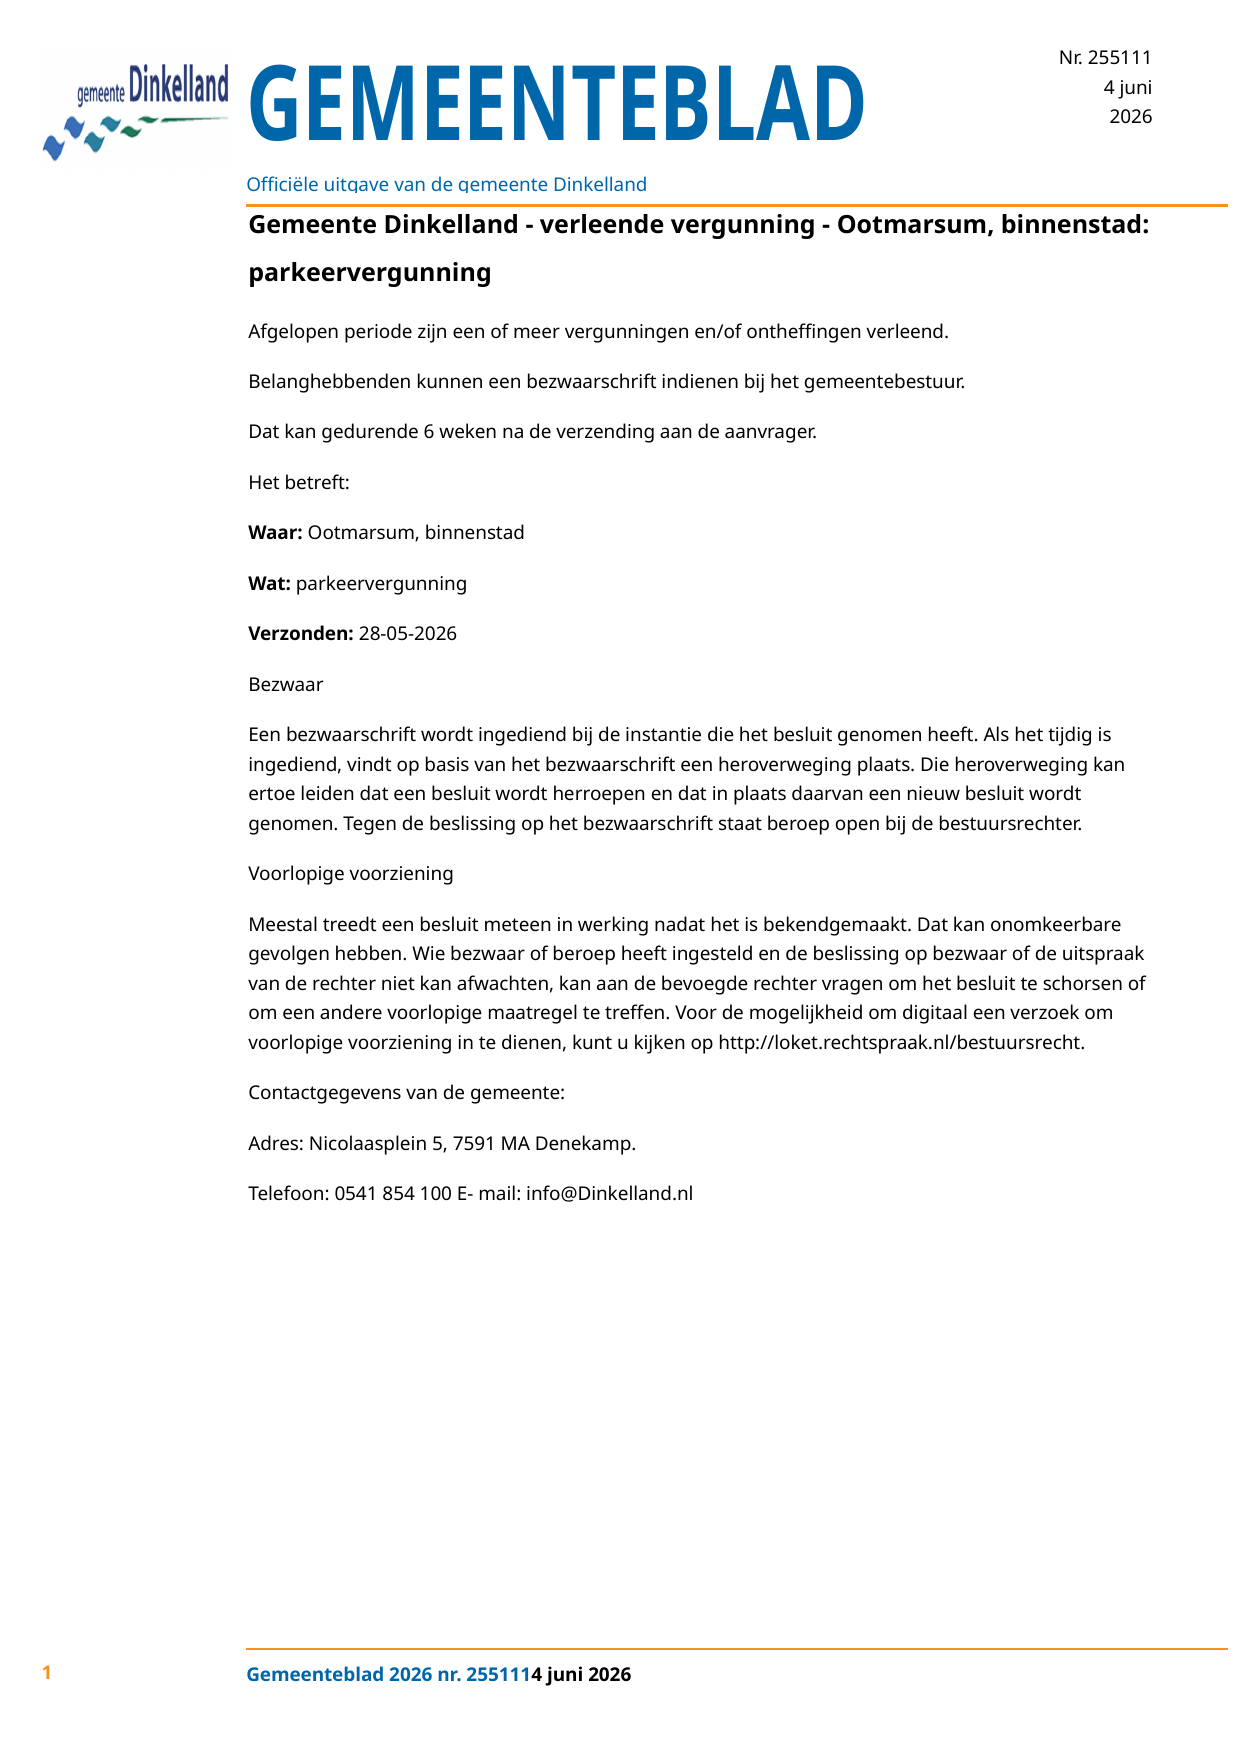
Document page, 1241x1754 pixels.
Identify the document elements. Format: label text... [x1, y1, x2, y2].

text Een bezwaarschrift wordt ingediend bij de instantie die het besluit genomen heeft. Als het tijdig is ingediend, vindt op basis van het bezwaarschrift een heroverweging plaats. Die heroverweging kan ertoe leiden dat een besluit wordt herroepen en dat in plaats daarvan een nieuw besluit wordt genomen. Tegen de beslissing op het bezwaarschrift staat beroep open bij de bestuursrechter. [248, 721, 1152, 836]
text Dat kan gedurende 6 weken na de verzending aan de aanvrager. [248, 419, 1152, 444]
text Bezwaar [248, 671, 1152, 697]
text Waar: Ootmarsum, binnenstad [248, 519, 1152, 545]
picture [41, 47, 231, 172]
text Verzonden: 28-05-2026 [248, 620, 1152, 646]
text Telefoon: 0541 854 100 E- mail: info@Dinkelland.nl [248, 1180, 1152, 1206]
text Wat: parkeervergunning [248, 570, 1152, 596]
text Adres: Nicolaasplein 5, 7591 MA Denekamp. [248, 1130, 1152, 1156]
text Belanghebbenden kunnen een bezwaarschrift indienen bij het gemeentebestuur. [248, 368, 1152, 394]
text Voorlopige voorziening [248, 860, 1152, 886]
text Afgelopen periode zijn een of meer vergunningen en/of ontheffingen verleend. [248, 318, 1152, 344]
text Contactgegevens van de gemeente: [248, 1079, 1152, 1105]
text Het betreft: [248, 469, 1152, 495]
text Meestal treedt een besluit meteen in werking nadat het is bekendgemaakt. Dat kan onomkeerbare gevolgen hebben. Wie bezwaar of beroep heeft ingesteld en de beslissing op bezwaar of de uitspraak van de rechter niet kan afwachten, kan aan de bevoegde rechter vragen om het besluit te schorsen of om een andere voorlopige maatregel te treffen. Voor de mogelijkheid om digitaal een verzoek om voorlopige voorziening in te dienen, kunt u kijken op http://loket.rechtspraak.nl/bestuursrecht. [248, 911, 1152, 1055]
text Gemeente Dinkelland - verleende vergunning - Ootmarsum, binnenstad: parkeervergunning [248, 207, 1152, 288]
